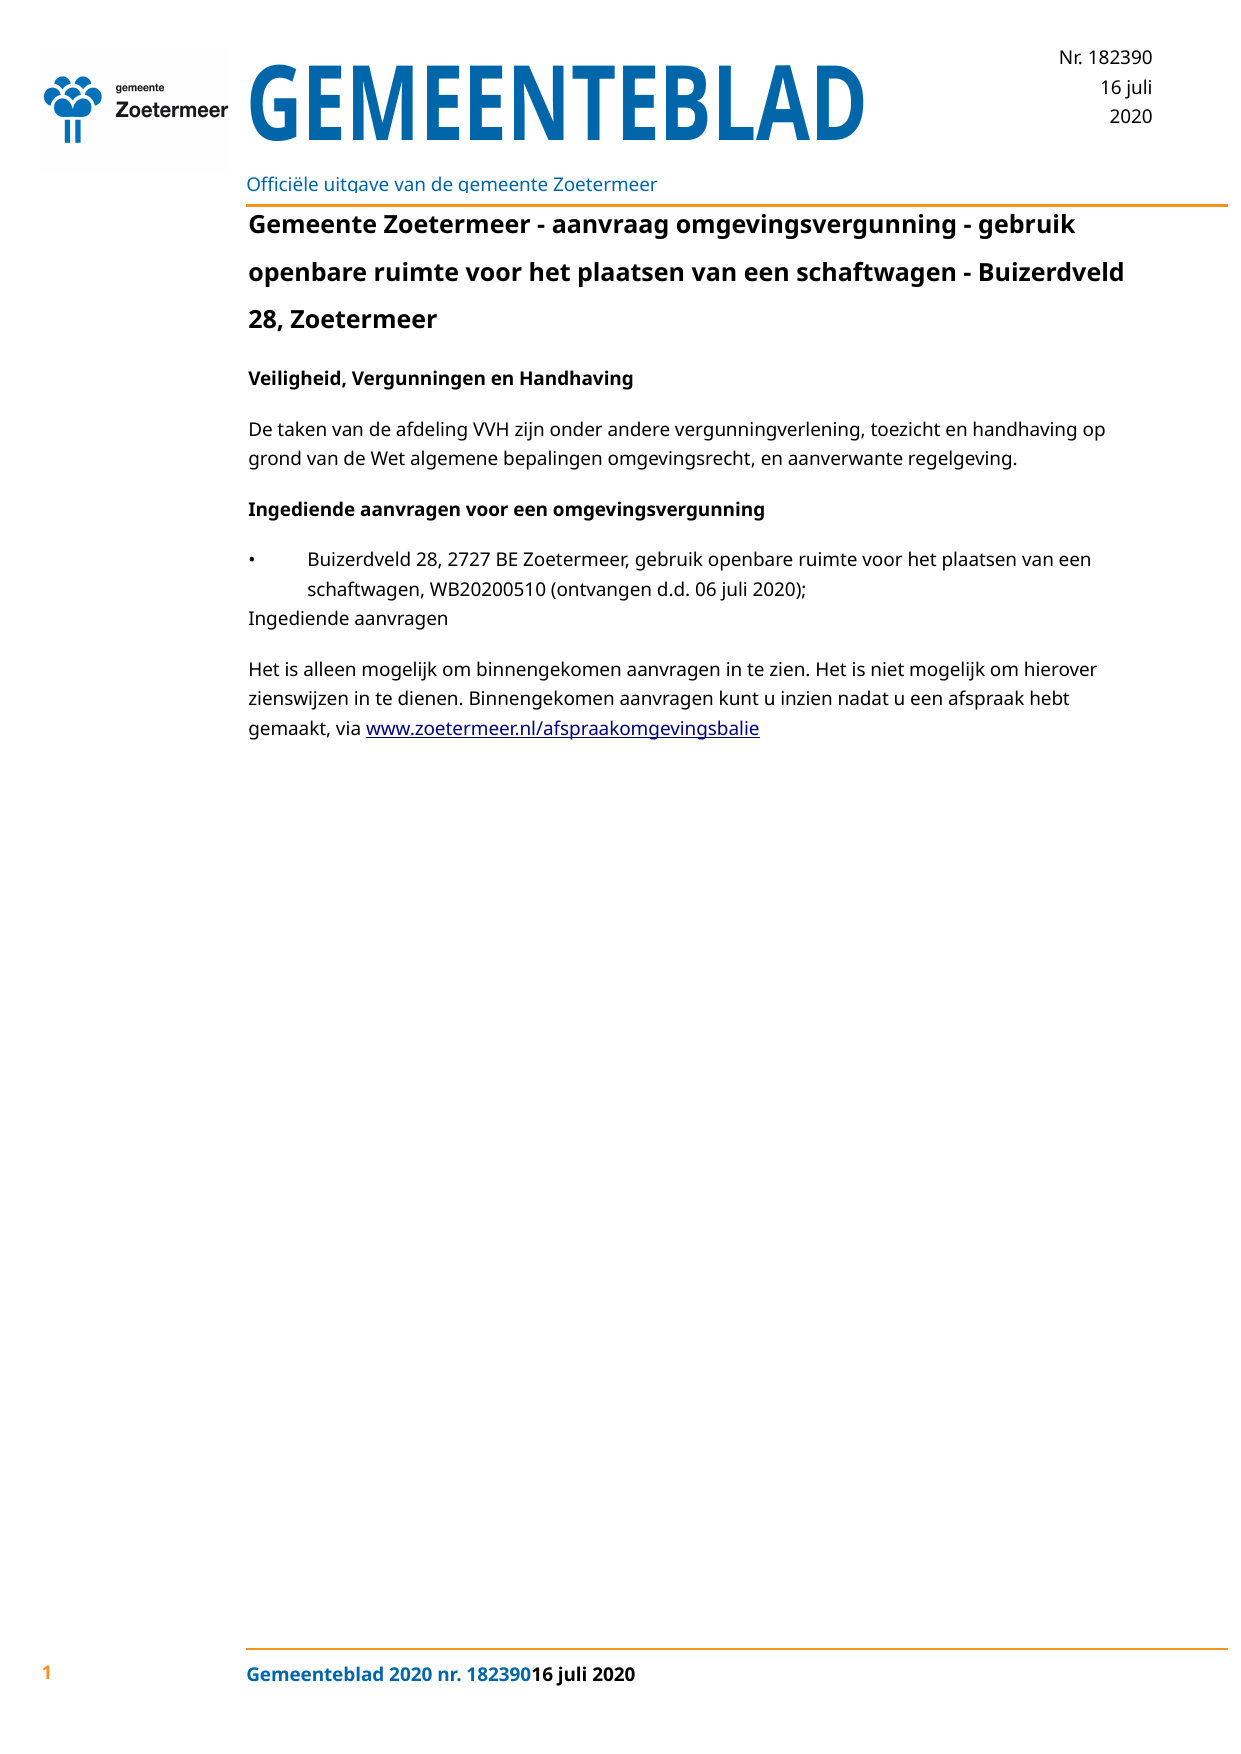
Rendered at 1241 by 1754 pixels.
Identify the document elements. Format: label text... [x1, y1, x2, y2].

text Het is alleen mogelijk om binnengekomen aanvragen in te zien. Het is niet mogelijk om hierover zienswijzen in te dienen. Binnengekomen aanvragen kunt u inzien nadat u een afspraak hebt gemaakt, via www.zoetermeer.nl/afspraakomgevingsbalie [248, 656, 1152, 741]
text Gemeente Zoetermeer - aanvraag omgevingsvergunning - gebruik openbare ruimte voor het plaatsen van een schaftwagen - Buizerdveld 28, Zoetermeer [248, 207, 1152, 336]
text Ingediende aanvragen [248, 606, 1152, 631]
picture [41, 47, 231, 172]
text Veiligheid, Vergunningen en Handhaving [248, 366, 1152, 391]
text Ingediende aanvragen voor een omgevingsvergunning [248, 496, 1152, 522]
text De taken van de afdeling VVH zijn onder andere vergunningverlening, toezicht en handhaving op grond van de Wet algemene bepalingen omgevingsrecht, en aanverwante regelgeving. [248, 416, 1152, 471]
list Buizerdveld 28, 2727 BE Zoetermeer, gebruik openbare ruimte voor het plaatsen van een schaftwagen, WB20200510 (ontvangen d.d. 06 juli 2020); [248, 546, 1152, 602]
